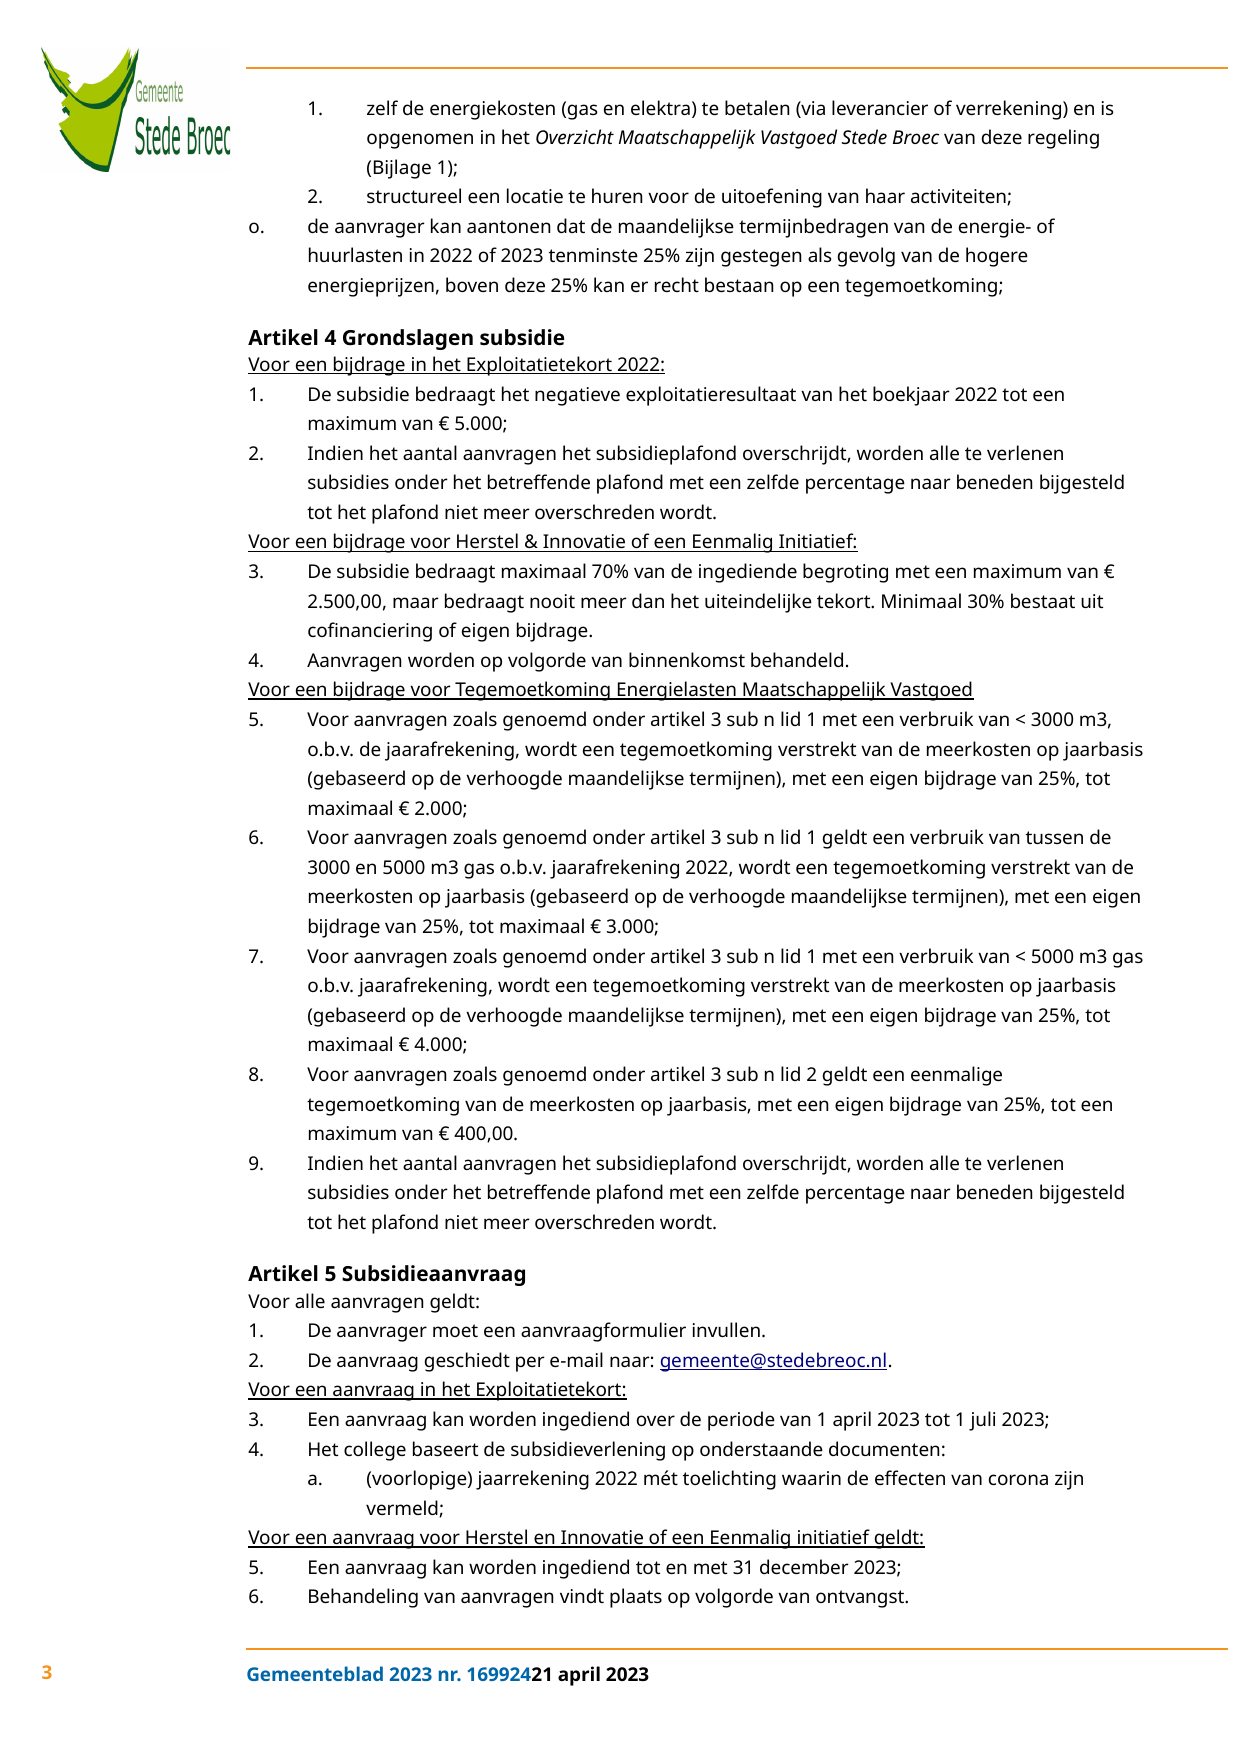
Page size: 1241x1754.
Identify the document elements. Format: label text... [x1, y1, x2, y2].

text Voor een bijdrage in het Exploitatietekort 2022: [248, 351, 1152, 377]
list Voor aanvragen zoals genoemd onder artikel 3 sub n lid 2 geldt een eenmalige tegemoetkoming van de meerkosten op jaarbasis, met een eigen bijdrage van 25%, tot een maximum van € 400,00. [248, 1061, 1152, 1146]
text Artikel 4 Grondslagen subsidie [248, 323, 1152, 351]
list Voor aanvragen zoals genoemd onder artikel 3 sub n lid 1 met een verbruik van < 5000 m3 gas o.b.v. jaarafrekening, wordt een tegemoetkoming verstrekt van de meerkosten op jaarbasis (gebaseerd op de verhoogde maandelijkse termijnen), met een eigen bijdrage van 25%, tot maximaal € 4.000; [248, 943, 1152, 1057]
list Indien het aantal aanvragen het subsidieplafond overschrijdt, worden alle te verlenen subsidies onder het betreffende plafond met een zelfde percentage naar beneden bijgesteld tot het plafond niet meer overschreden wordt. [248, 440, 1152, 525]
list Voor aanvragen zoals genoemd onder artikel 3 sub n lid 1 geldt een verbruik van tussen de 3000 en 5000 m3 gas o.b.v. jaarafrekening 2022, wordt een tegemoetkoming verstrekt van de meerkosten op jaarbasis (gebaseerd op de verhoogde maandelijkse termijnen), met een eigen bijdrage van 25%, tot maximaal € 3.000; [248, 824, 1152, 939]
text Voor een bijdrage voor Herstel & Innovatie of een Eenmalig Initiatief: [248, 529, 1152, 554]
list Een aanvraag kan worden ingediend tot en met 31 december 2023; [248, 1554, 1152, 1580]
list De aanvraag geschiedt per e-mail naar: gemeente@stedebreoc.nl. [248, 1347, 1152, 1373]
list Behandeling van aanvragen vindt plaats op volgorde van ontvangst. [248, 1584, 1152, 1609]
list De subsidie bedraagt het negatieve exploitatieresultaat van het boekjaar 2022 tot een maximum van € 5.000; [248, 381, 1152, 436]
list zelf de energiekosten (gas en elektra) te betalen (via leverancier of verrekening) en is opgenomen in het Overzicht Maatschappelijk Vastgoed Stede Broec van deze regeling (Bijlage 1); [307, 95, 1152, 180]
list Indien het aantal aanvragen het subsidieplafond overschrijdt, worden alle te verlenen subsidies onder het betreffende plafond met een zelfde percentage naar beneden bijgesteld tot het plafond niet meer overschreden wordt. [248, 1150, 1152, 1235]
text Voor een aanvraag voor Herstel en Innovatie of een Eenmalig initiatief geldt: [248, 1524, 1152, 1550]
list De aanvrager moet een aanvraagformulier invullen. [248, 1317, 1152, 1343]
list (voorlopige) jaarrekening 2022 mét toelichting waarin de effecten van corona zijn vermeld; [307, 1465, 1152, 1521]
list Aanvragen worden op volgorde van binnenkomst behandeld. [248, 647, 1152, 673]
text Voor alle aanvragen geldt: [248, 1288, 1152, 1314]
list structureel een locatie te huren voor de uitoefening van haar activiteiten; [307, 183, 1152, 209]
list De subsidie bedraagt maximaal 70% van de ingediende begroting met een maximum van € 2.500,00, maar bedraagt nooit meer dan het uiteindelijke tekort. Minimaal 30% bestaat uit cofinanciering of eigen bijdrage. [248, 558, 1152, 643]
list Een aanvraag kan worden ingediend over de periode van 1 april 2023 tot 1 juli 2023; [248, 1406, 1152, 1432]
text Artikel 5 Subsidieaanvraag [248, 1259, 1152, 1288]
list Het college baseert de subsidieverlening op onderstaande documenten: [248, 1436, 1152, 1462]
list Voor aanvragen zoals genoemd onder artikel 3 sub n lid 1 met een verbruik van < 3000 m3, o.b.v. de jaarafrekening, wordt een tegemoetkoming verstrekt van de meerkosten op jaarbasis (gebaseerd op de verhoogde maandelijkse termijnen), met een eigen bijdrage van 25%, tot maximaal € 2.000; [248, 706, 1152, 821]
list de aanvrager kan aantonen dat de maandelijkse termijnbedragen van de energie- of huurlasten in 2022 of 2023 tenminste 25% zijn gestegen als gevolg van de hogere energieprijzen, boven deze 25% kan er recht bestaan op een tegemoetkoming; [248, 213, 1152, 298]
text Voor een bijdrage voor Tegemoetkoming Energielasten Maatschappelijk Vastgoed [248, 677, 1152, 702]
text Voor een aanvraag in het Exploitatietekort: [248, 1377, 1152, 1402]
picture [41, 47, 231, 172]
